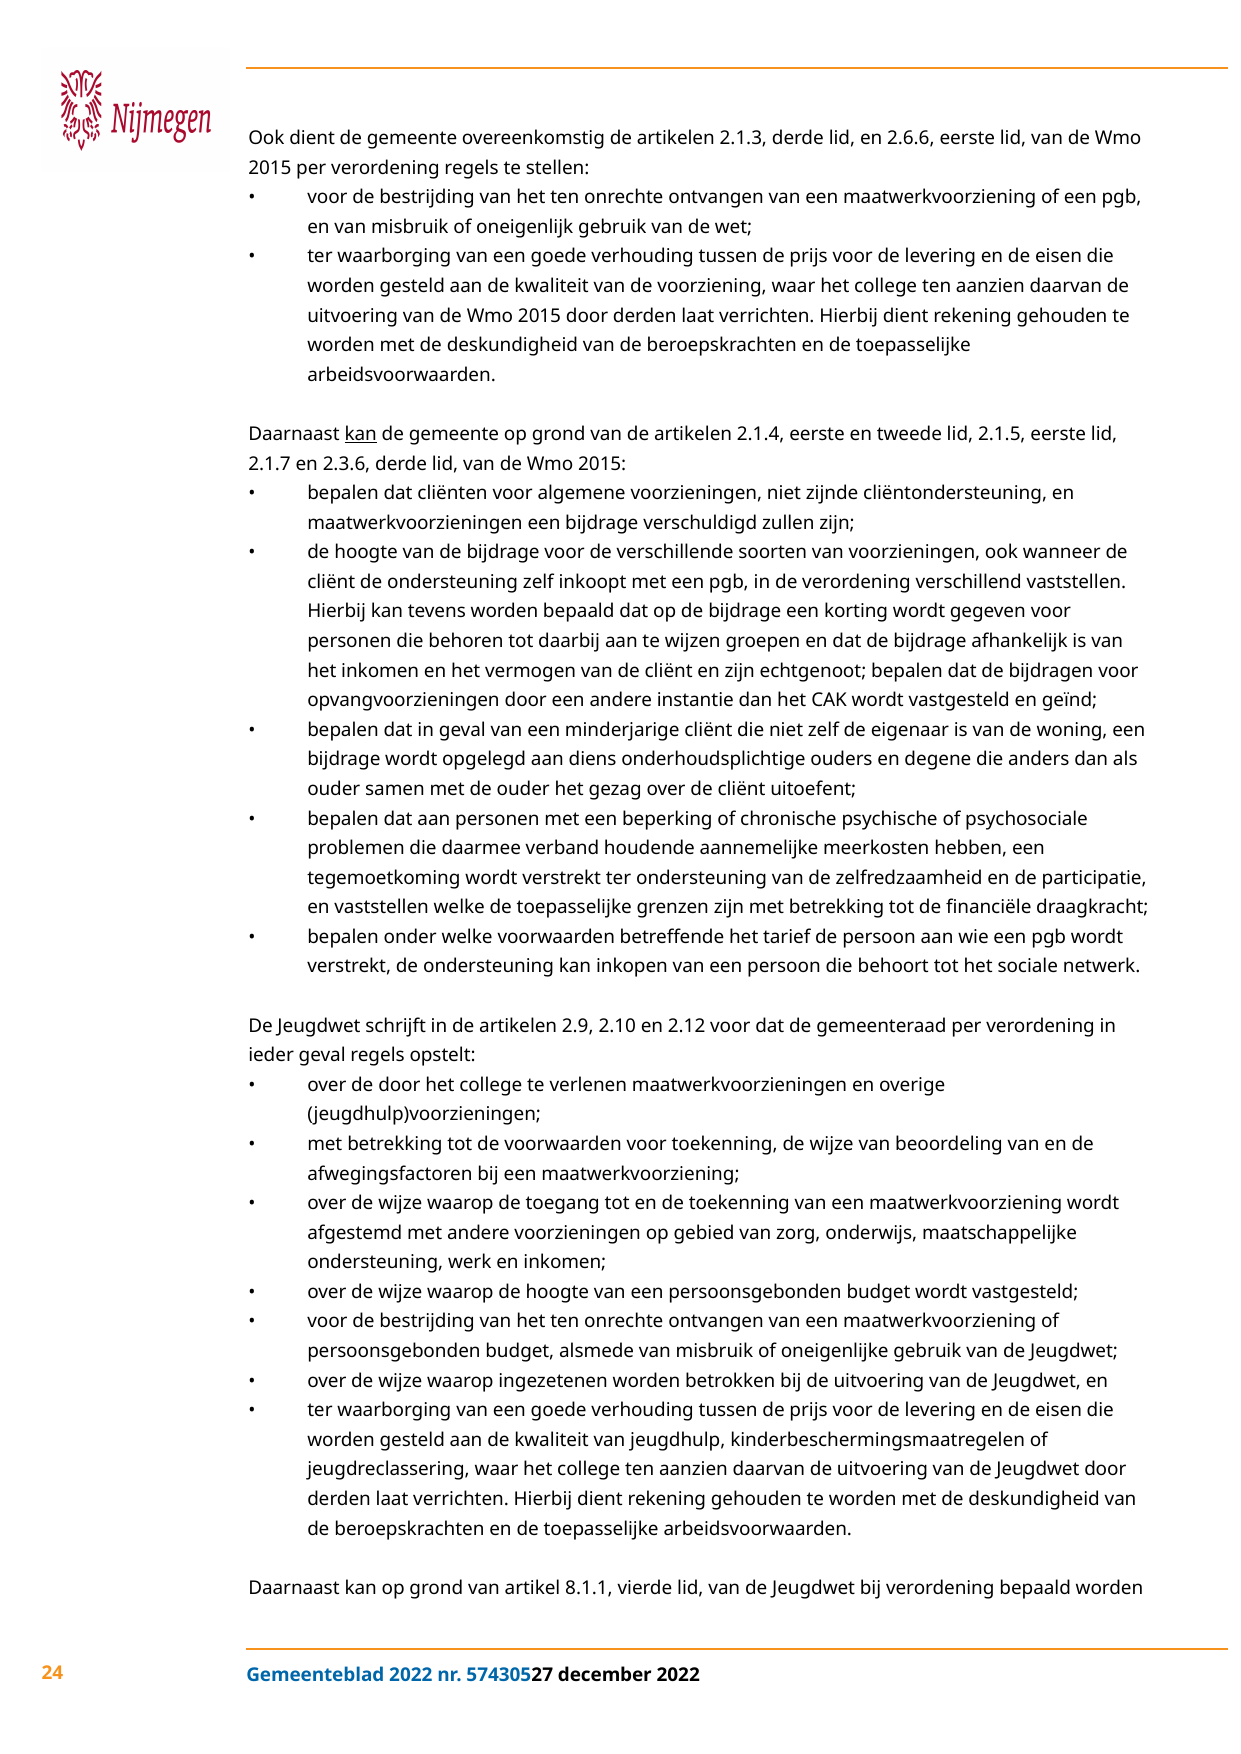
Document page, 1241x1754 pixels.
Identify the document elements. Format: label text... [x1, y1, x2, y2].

list voor de bestrijding van het ten onrechte ontvangen van een maatwerkvoorziening of een pgb, en van misbruik of oneigenlijk gebruik van de wet; [248, 183, 1152, 239]
list bepalen onder welke voorwaarden betreffende het tarief de persoon aan wie een pgb wordt verstrekt, de ondersteuning kan inkopen van een persoon die behoort tot het sociale netwerk. [248, 923, 1152, 978]
list voor de bestrijding van het ten onrechte ontvangen van een maatwerkvoorziening of persoonsgebonden budget, alsmede van misbruik of oneigenlijke gebruik van de Jeugdwet; [248, 1308, 1152, 1363]
list over de wijze waarop ingezetenen worden betrokken bij de uitvoering van de Jeugdwet, en [248, 1367, 1152, 1393]
list ter waarborging van een goede verhouding tussen de prijs voor de levering en de eisen die worden gesteld aan de kwaliteit van de voorziening, waar het college ten aanzien daarvan de uitvoering van de Wmo 2015 door derden laat verrichten. Hierbij dient rekening gehouden te worden met de deskundigheid van de beroepskrachten en de toepasselijke arbeidsvoorwaarden. [248, 243, 1152, 387]
list bepalen dat in geval van een minderjarige cliënt die niet zelf de eigenaar is van de woning, een bijdrage wordt opgelegd aan diens onderhoudsplichtige ouders en degene die anders dan als ouder samen met de ouder het gezag over de cliënt uitoefent; [248, 716, 1152, 801]
list bepalen dat cliënten voor algemene voorzieningen, niet zijnde cliëntondersteuning, en maatwerkvoorzieningen een bijdrage verschuldigd zullen zijn; [248, 479, 1152, 535]
text Ook dient de gemeente overeenkomstig de artikelen 2.1.3, derde lid, en 2.6.6, eerste lid, van de Wmo 2015 per verordening regels te stellen: [248, 124, 1152, 180]
list de hoogte van de bijdrage voor de verschillende soorten van voorzieningen, ook wanneer de cliënt de ondersteuning zelf inkoopt met een pgb, in de verordening verschillend vaststellen. Hierbij kan tevens worden bepaald dat op de bijdrage een korting wordt gegeven voor personen die behoren tot daarbij aan te wijzen groepen en dat de bijdrage afhankelijk is van het inkomen en het vermogen van de cliënt en zijn echtgenoot; bepalen dat de bijdragen voor opvangvoorzieningen door een andere instantie dan het CAK wordt vastgesteld en geïnd; [248, 538, 1152, 712]
list met betrekking tot de voorwaarden voor toekenning, de wijze van beoordeling van en de afwegingsfactoren bij een maatwerkvoorziening; [248, 1130, 1152, 1186]
list over de door het college te verlenen maatwerkvoorzieningen en overige (jeugdhulp)voorzieningen; [248, 1071, 1152, 1126]
picture [41, 47, 231, 172]
list over de wijze waarop de hoogte van een persoonsgebonden budget wordt vastgesteld; [248, 1278, 1152, 1304]
text Daarnaast kan op grond van artikel 8.1.1, vierde lid, van de Jeugdwet bij verordening bepaald worden [248, 1574, 1152, 1600]
text Daarnaast kan de gemeente op grond van de artikelen 2.1.4, eerste en tweede lid, 2.1.5, eerste lid, 2.1.7 en 2.3.6, derde lid, van de Wmo 2015: [248, 420, 1152, 476]
list ter waarborging van een goede verhouding tussen de prijs voor de levering en de eisen die worden gesteld aan de kwaliteit van jeugdhulp, kinderbeschermingsmaatregelen of jeugdreclassering, waar het college ten aanzien daarvan de uitvoering van de Jeugdwet door derden laat verrichten. Hierbij dient rekening gehouden te worden met de deskundigheid van de beroepskrachten en de toepasselijke arbeidsvoorwaarden. [248, 1396, 1152, 1541]
list over de wijze waarop de toegang tot en de toekenning van een maatwerkvoorziening wordt afgestemd met andere voorzieningen op gebied van zorg, onderwijs, maatschappelijke ondersteuning, werk en inkomen; [248, 1189, 1152, 1274]
list bepalen dat aan personen met een beperking of chronische psychische of psychosociale problemen die daarmee verband houdende aannemelijke meerkosten hebben, een tegemoetkoming wordt verstrekt ter ondersteuning van de zelfredzaamheid en de participatie, en vaststellen welke de toepasselijke grenzen zijn met betrekking tot de financiële draagkracht; [248, 805, 1152, 919]
text De Jeugdwet schrijft in de artikelen 2.9, 2.10 en 2.12 voor dat de gemeenteraad per verordening in ieder geval regels opstelt: [248, 1012, 1152, 1067]
